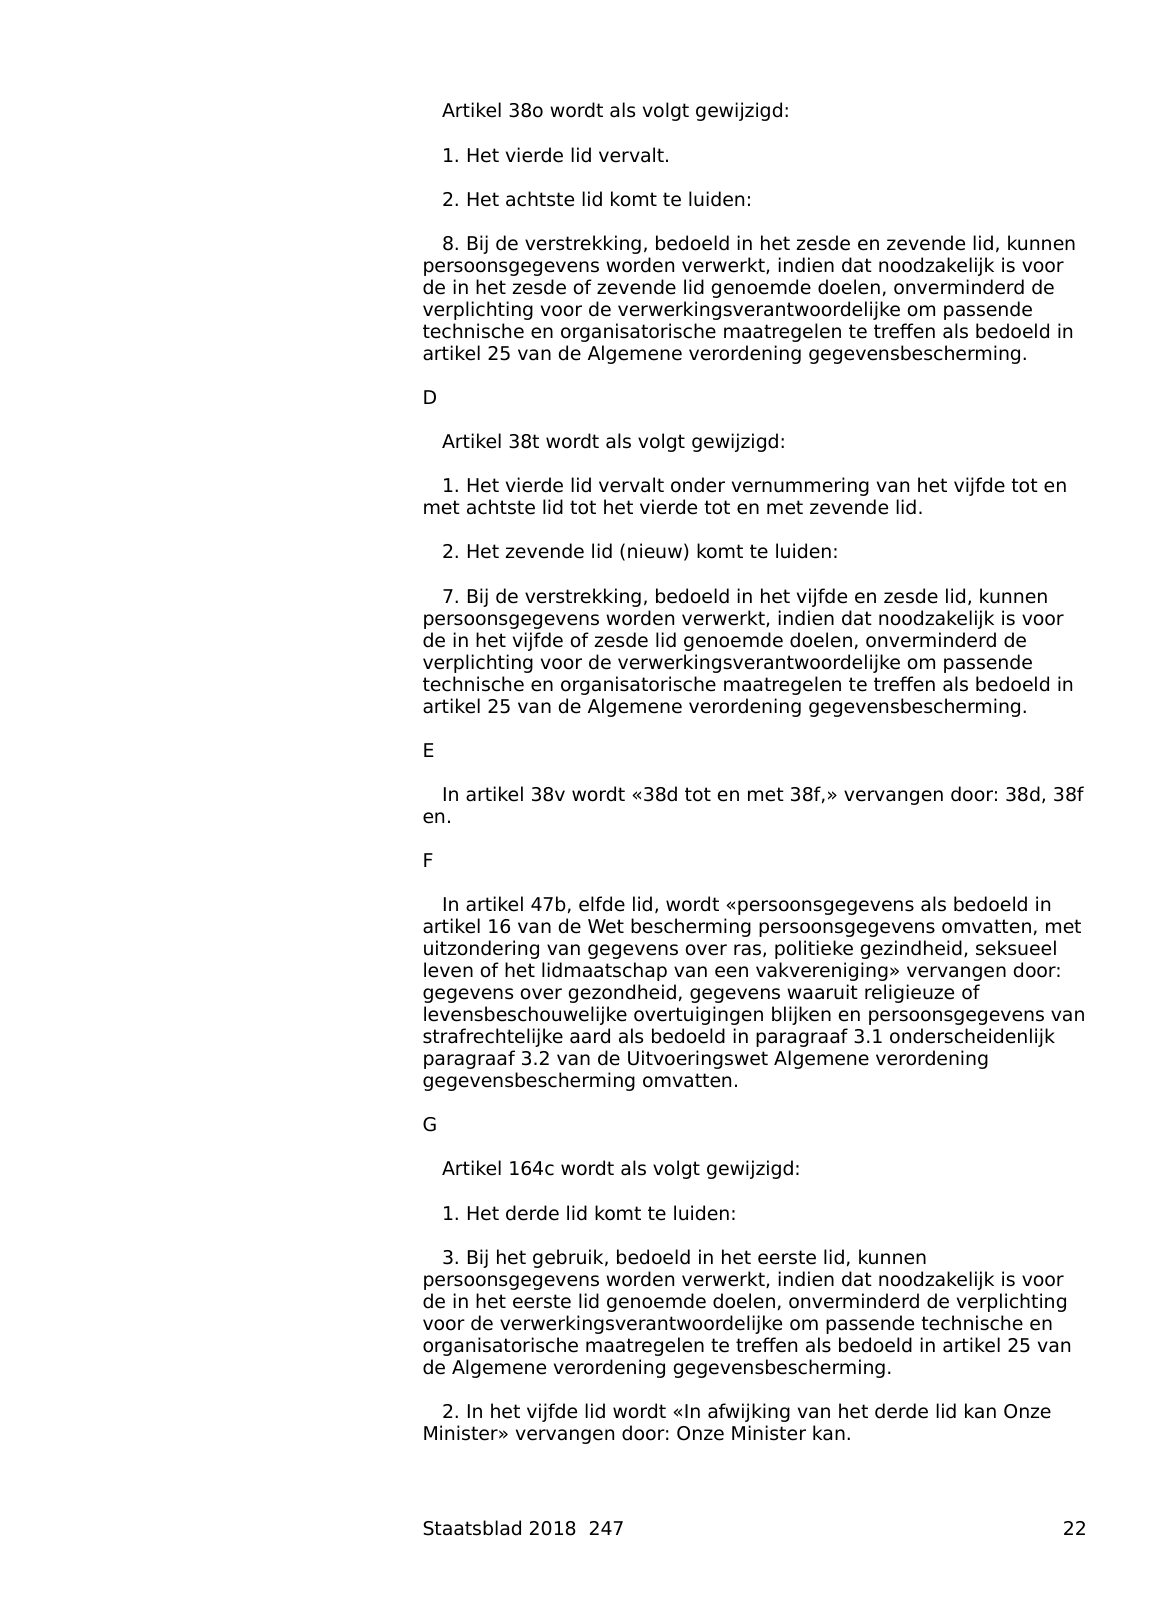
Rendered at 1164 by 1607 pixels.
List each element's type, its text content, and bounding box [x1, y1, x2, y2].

text Artikel 164c wordt als volgt gewijzigd: [422, 1158, 1087, 1180]
text 2. Het achtste lid komt te luiden: [422, 189, 1087, 211]
text D [422, 387, 1087, 409]
text 3. Bij het gebruik, bedoeld in het eerste lid, kunnen persoonsgegevens worden verwerkt, indien dat noodzakelijk is voor de in het eerste lid genoemde doelen, onverminderd de verplichting voor de verwerkingsverantwoordelijke om passende technische en organisatorische maatregelen te treffen als bedoeld in artikel 25 van de Algemene verordening gegevensbescherming. [422, 1247, 1087, 1378]
text In artikel 38v wordt «38d tot en met 38f,» vervangen door: 38d, 38f en. [422, 784, 1087, 828]
text 1. Het derde lid komt te luiden: [422, 1202, 1087, 1224]
text 2. In het vijfde lid wordt «In afwijking van het derde lid kan Onze Minister» vervangen door: Onze Minister kan. [422, 1401, 1087, 1445]
text 2. Het zevende lid (nieuw) komt te luiden: [422, 541, 1087, 563]
text Artikel 38t wordt als volgt gewijzigd: [422, 431, 1087, 453]
text 1. Het vierde lid vervalt. [422, 144, 1087, 167]
text Artikel 38o wordt als volgt gewijzigd: [422, 100, 1087, 122]
text 8. Bij de verstrekking, bedoeld in het zesde en zevende lid, kunnen persoonsgegevens worden verwerkt, indien dat noodzakelijk is voor de in het zesde of zevende lid genoemde doelen, onverminderd de verplichting voor de verwerkingsverantwoordelijke om passende technische en organisatorische maatregelen te treffen als bedoeld in artikel 25 van de Algemene verordening gegevensbescherming. [422, 233, 1087, 365]
text F [422, 850, 1087, 872]
text G [422, 1114, 1087, 1136]
text 1. Het vierde lid vervalt onder vernummering van het vijfde tot en met achtste lid tot het vierde tot en met zevende lid. [422, 475, 1087, 519]
text 7. Bij de verstrekking, bedoeld in het vijfde en zesde lid, kunnen persoonsgegevens worden verwerkt, indien dat noodzakelijk is voor de in het vijfde of zesde lid genoemde doelen, onverminderd de verplichting voor de verwerkingsverantwoordelijke om passende technische en organisatorische maatregelen te treffen als bedoeld in artikel 25 van de Algemene verordening gegevensbescherming. [422, 586, 1087, 717]
text In artikel 47b, elfde lid, wordt «persoonsgegevens als bedoeld in artikel 16 van de Wet bescherming persoonsgegevens omvatten, met uitzondering van gegevens over ras, politieke gezindheid, seksueel leven of het lidmaatschap van een vakvereniging» vervangen door: gegevens over gezondheid, gegevens waaruit religieuze of levensbeschouwelijke overtuigingen blijken en persoonsgegevens van strafrechtelijke aard als bedoeld in paragraaf 3.1 onderscheidenlijk paragraaf 3.2 van de Uitvoeringswet Algemene verordening gegevensbescherming omvatten. [422, 894, 1087, 1092]
text E [422, 740, 1087, 762]
